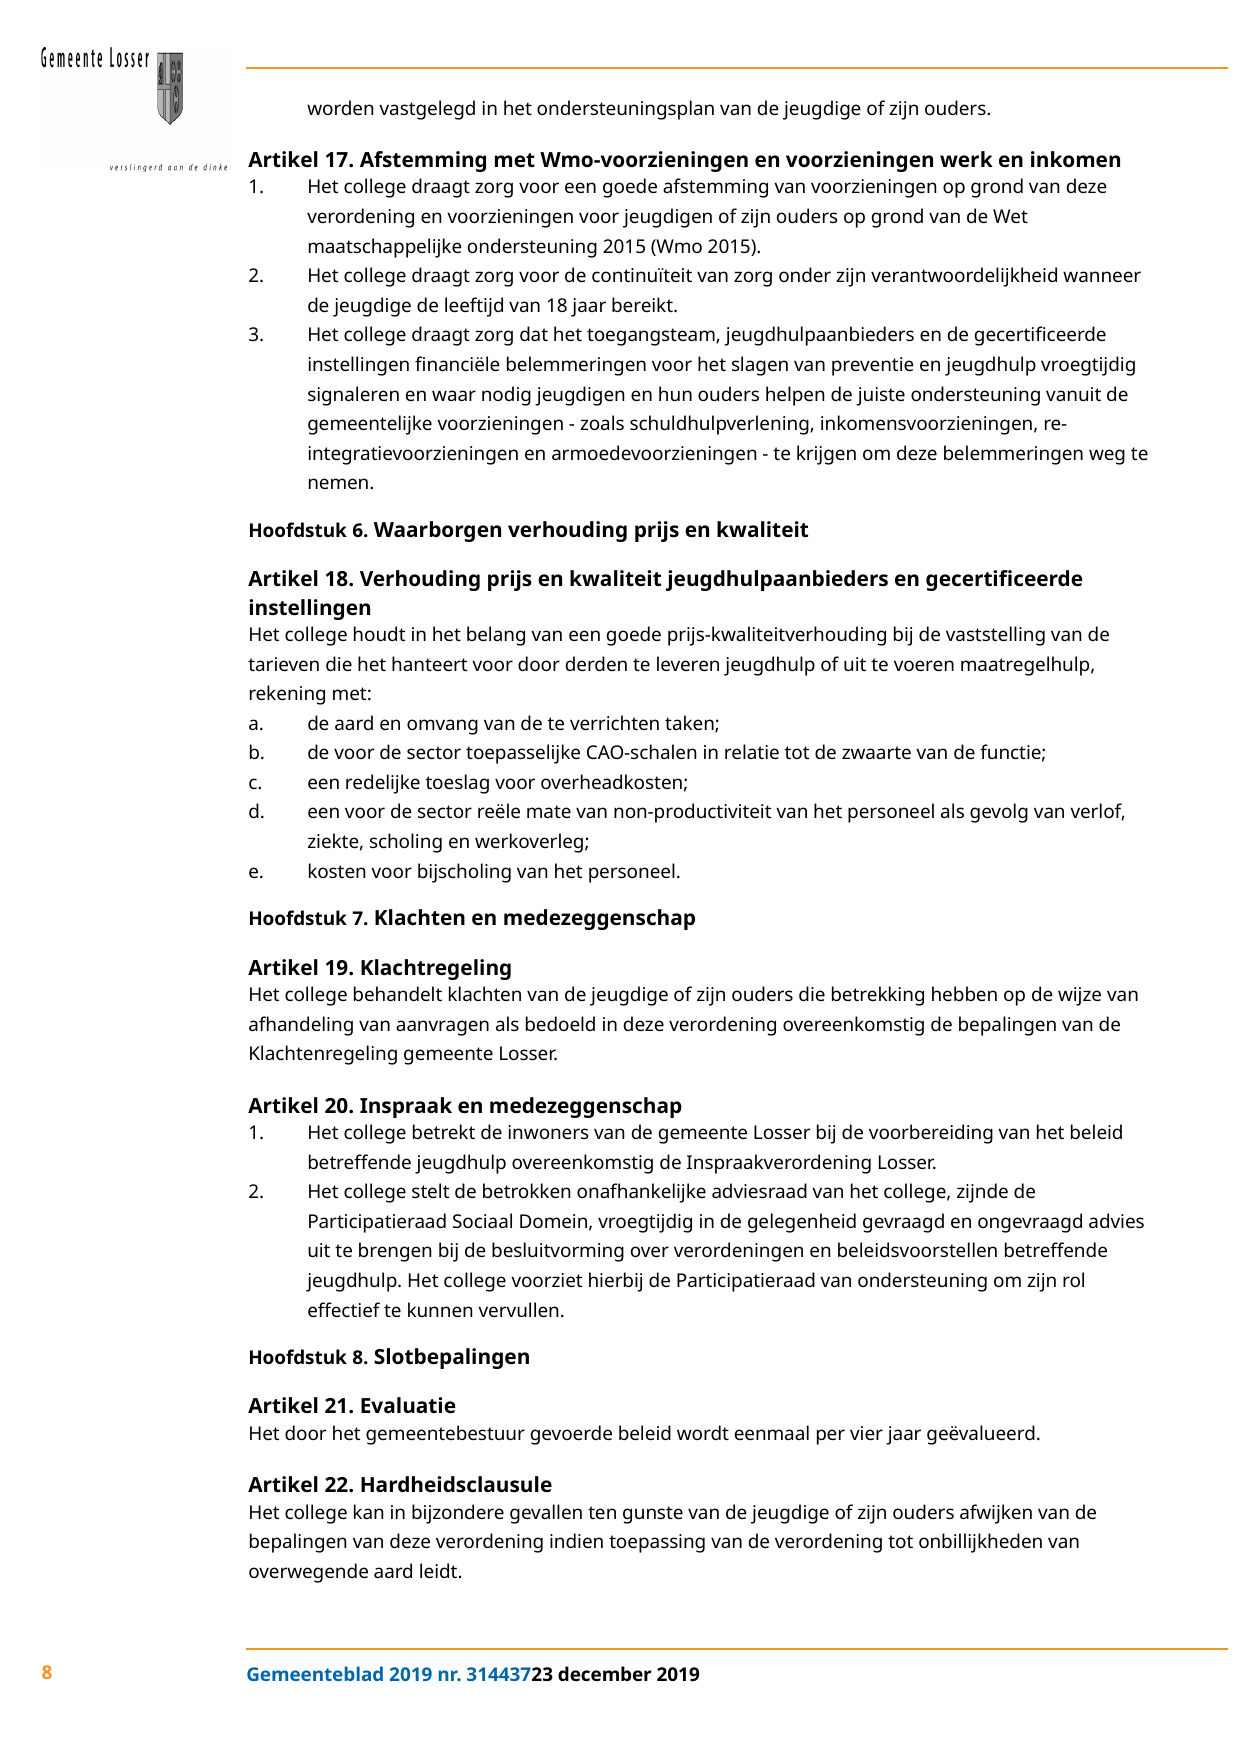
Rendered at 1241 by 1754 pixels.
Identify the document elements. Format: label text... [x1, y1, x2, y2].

list Het college betrekt de inwoners van de gemeente Losser bij de voorbereiding van het beleid betreffende jeugdhulp overeenkomstig de Inspraakverordening Losser. [248, 1119, 1152, 1174]
picture [41, 47, 231, 172]
text Hoofdstuk 8. Slotbepalingen [248, 1342, 1152, 1371]
list Het college draagt zorg voor een goede afstemming van voorzieningen op grond van deze verordening en voorzieningen voor jeugdigen of zijn ouders op grond van de Wet maatschappelijke ondersteuning 2015 (Wmo 2015). [248, 174, 1152, 258]
list Het college draagt zorg dat het toegangsteam, jeugdhulpaanbieders en de gecertificeerde instellingen financiële belemmeringen voor het slagen van preventie en jeugdhulp vroegtijdig signaleren en waar nodig jeugdigen en hun ouders helpen de juiste ondersteuning vanuit de gemeentelijke voorzieningen - zoals schuldhulpverlening, inkomensvoorzieningen, re-integratievoorzieningen en armoedevoorzieningen - te krijgen om deze belemmeringen weg te nemen. [248, 322, 1152, 495]
text Hoofdstuk 7. Klachten en medezeggenschap [248, 903, 1152, 932]
text Het door het gemeentebestuur gevoerde beleid wordt eenmaal per vier jaar geëvalueerd. [248, 1420, 1152, 1446]
text Hoofdstuk 6. Waarborgen verhouding prijs en kwaliteit [248, 515, 1152, 543]
text Artikel 19. Klachtregeling [248, 953, 1152, 981]
text Het college houdt in het belang van een goede prijs-kwaliteitverhouding bij de vaststelling van de tarieven die het hanteert voor door derden te leveren jeugdhulp of uit te voeren maatregelhulp, rekening met: [248, 621, 1152, 706]
list kosten voor bijscholing van het personeel. [248, 858, 1152, 884]
list Het college stelt de betrokken onafhankelijke adviesraad van het college, zijnde de Participatieraad Sociaal Domein, vroegtijdig in de gelegenheid gevraagd en ongevraagd advies uit te brengen bij de besluitvorming over verordeningen en beleidsvoorstellen betreffende jeugdhulp. Het college voorziet hierbij de Participatieraad van ondersteuning om zijn rol effectief te kunnen vervullen. [248, 1178, 1152, 1322]
text Artikel 17. Afstemming met Wmo‐voorzieningen en voorzieningen werk en inkomen [248, 145, 1152, 174]
text Artikel 18. Verhouding prijs en kwaliteit jeugdhulpaanbieders en gecertificeerde instellingen [248, 564, 1152, 621]
text Artikel 22. Hardheidsclausule [248, 1471, 1152, 1499]
list de aard en omvang van de te verrichten taken; [248, 710, 1152, 736]
list een redelijke toeslag voor overheadkosten; [248, 769, 1152, 795]
text Artikel 21. Evaluatie [248, 1392, 1152, 1420]
list Het college draagt zorg voor de continuïteit van zorg onder zijn verantwoordelijkheid wanneer de jeugdige de leeftijd van 18 jaar bereikt. [248, 262, 1152, 318]
list worden vastgelegd in het ondersteuningsplan van de jeugdige of zijn ouders. [248, 95, 1152, 121]
text Artikel 20. Inspraak en medezeggenschap [248, 1091, 1152, 1119]
list de voor de sector toepasselijke CAO-schalen in relatie tot de zwaarte van de functie; [248, 739, 1152, 765]
text Het college kan in bijzondere gevallen ten gunste van de jeugdige of zijn ouders afwijken van de bepalingen van deze verordening indien toepassing van de verordening tot onbillijkheden van overwegende aard leidt. [248, 1499, 1152, 1584]
list een voor de sector reële mate van non-productiviteit van het personeel als gevolg van verlof, ziekte, scholing en werkoverleg; [248, 799, 1152, 854]
text Het college behandelt klachten van de jeugdige of zijn ouders die betrekking hebben op de wijze van afhandeling van aanvragen als bedoeld in deze verordening overeenkomstig de bepalingen van de Klachtenregeling gemeente Losser. [248, 981, 1152, 1066]
